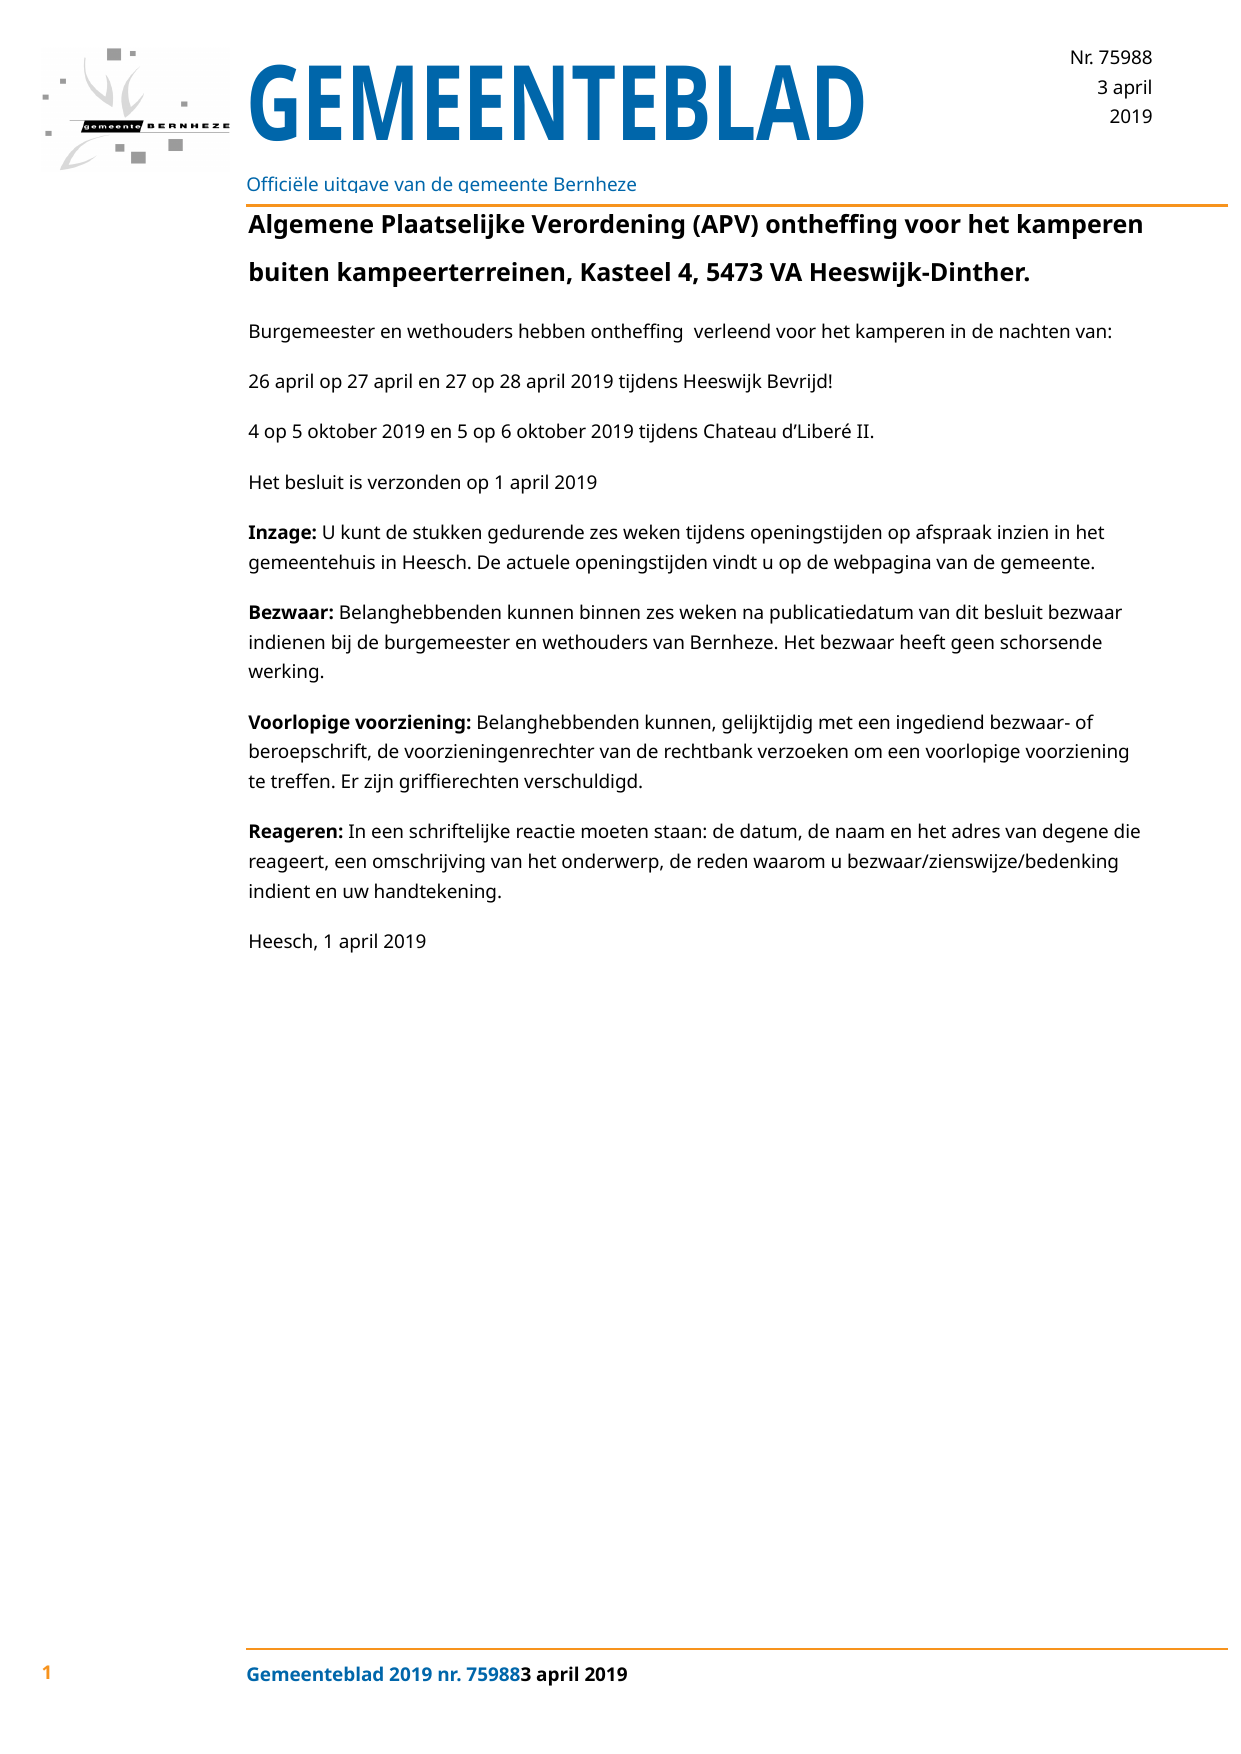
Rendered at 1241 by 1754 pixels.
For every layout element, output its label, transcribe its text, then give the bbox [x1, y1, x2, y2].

text Algemene Plaatselijke Verordening (APV) ontheffing voor het kamperen buiten kampeerterreinen, Kasteel 4, 5473 VA Heeswijk-Dinther. [248, 207, 1152, 288]
picture [41, 47, 231, 172]
text Burgemeester en wethouders hebben ontheffing verleend voor het kamperen in de nachten van: [248, 318, 1152, 344]
text Heesch, 1 april 2019 [248, 928, 1152, 954]
text 26 april op 27 april en 27 op 28 april 2019 tijdens Heeswijk Bevrijd! [248, 368, 1152, 394]
text Bezwaar: Belanghebbenden kunnen binnen zes weken na publicatiedatum van dit besluit bezwaar indienen bij de burgemeester en wethouders van Bernheze. Het bezwaar heeft geen schorsende werking. [248, 599, 1152, 684]
text Voorlopige voorziening: Belanghebbenden kunnen, gelijktijdig met een ingediend bezwaar- of beroepschrift, de voorzieningenrechter van de rechtbank verzoeken om een voorlopige voorziening te treffen. Er zijn griffierechten verschuldigd. [248, 709, 1152, 794]
text Inzage: U kunt de stukken gedurende zes weken tijdens openingstijden op afspraak inzien in het gemeentehuis in Heesch. De actuele openingstijden vindt u op de webpagina van de gemeente. [248, 519, 1152, 575]
text Het besluit is verzonden op 1 april 2019 [248, 469, 1152, 495]
text Reageren: In een schriftelijke reactie moeten staan: de datum, de naam en het adres van degene die reageert, een omschrijving van het onderwerp, de reden waarom u bezwaar/zienswijze/bedenking indient en uw handtekening. [248, 819, 1152, 904]
text 4 op 5 oktober 2019 en 5 op 6 oktober 2019 tijdens Chateau d’Liberé II. [248, 419, 1152, 444]
